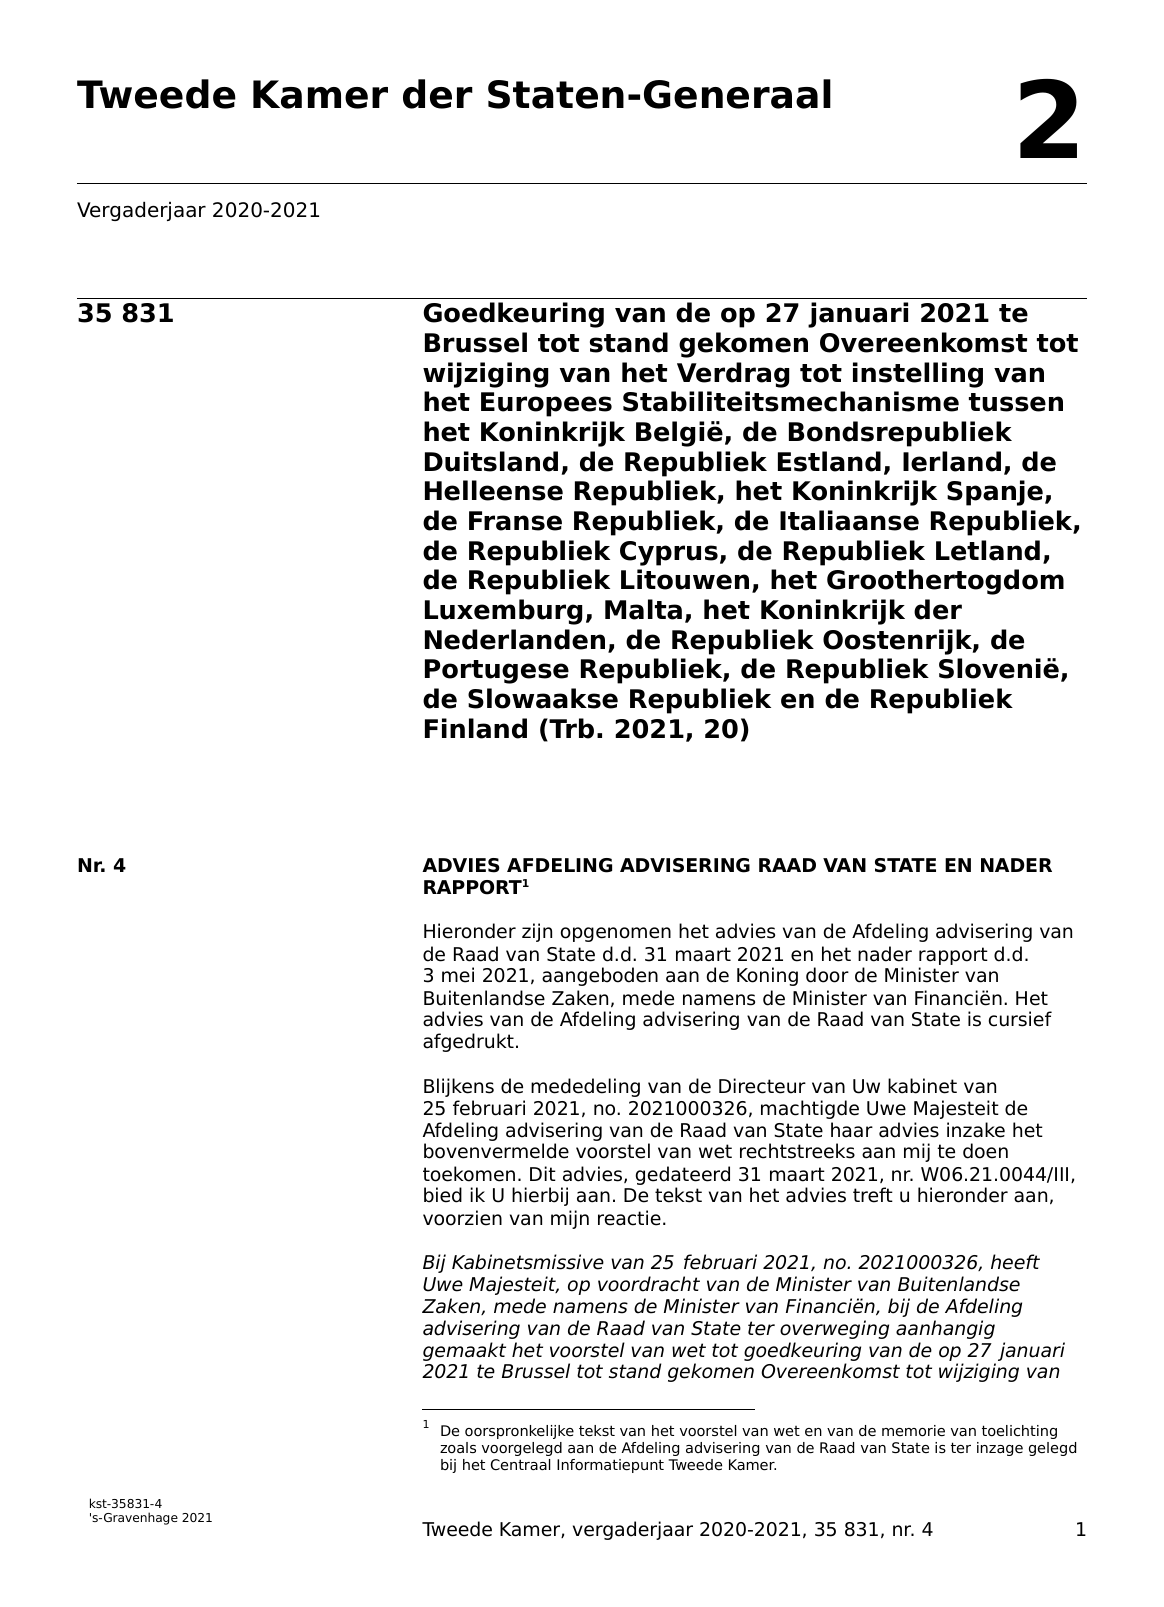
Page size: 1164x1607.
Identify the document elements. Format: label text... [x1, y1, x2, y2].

text De oorspronkelijke tekst van het voorstel van wet en van de memorie van toelichting zoals voorgelegd aan de Afdeling advisering van de Raad van State is ter inzage gelegd bij het Centraal Informatiepunt Tweede Kamer. [422, 1418, 1087, 1474]
text Hieronder zijn opgenomen het advies van de Afdeling advisering van de Raad van State d.d. 31 maart 2021 en het nader rapport d.d. 3 mei 2021, aangeboden aan de Koning door de Minister van Buitenlandse Zaken, mede namens de Minister van Financiën. Het advies van de Afdeling advisering van de Raad van State is cursief afgedrukt. [422, 921, 1087, 1053]
text Bij Kabinetsmissive van 25 februari 2021, no. 2021000326, heeft Uwe Majesteit, op voordracht van de Minister van Buitenlandse Zaken, mede namens de Minister van Financiën, bij de Afdeling advisering van de Raad van State ter overweging aanhangig gemaakt het voorstel van wet tot goedkeuring van de op 27 januari 2021 te Brussel tot stand gekomen Overeenkomst tot wijziging van [422, 1252, 1087, 1383]
subtitle Nr. 4 ADVIES AFDELING ADVISERING RAAD VAN STATE EN NADER RAPPORT [77, 855, 1087, 899]
text Blijkens de mededeling van de Directeur van Uw kabinet van 25 februari 2021, no. 2021000326, machtigde Uwe Majesteit de Afdeling advisering van de Raad van State haar advies inzake het bovenvermelde voorstel van wet rechtstreeks aan mij te doen toekomen. Dit advies, gedateerd 31 maart 2021, nr. W06.21.0044/III, bied ik U hierbij aan. De tekst van het advies treft u hieronder aan, voorzien van mijn reactie. [422, 1076, 1087, 1229]
table_header 2 [886, 59, 1087, 183]
subtitle 35 831 Goedkeuring van de op 27 januari 2021 te Brussel tot stand gekomen Overeenkomst tot wijziging van het Verdrag tot instelling van het Europees Stabiliteitsmechanisme tussen het Koninkrijk België, de Bondsrepubliek Duitsland, de Republiek Estland, Ierland, de Helleense Republiek, het Koninkrijk Spanje, de Franse Republiek, de Italiaanse Republiek, de Republiek Cyprus, de Republiek Letland, de Republiek Litouwen, het Groothertogdom Luxemburg, Malta, het Koninkrijk der Nederlanden, de Republiek Oostenrijk, de Portugese Republiek, de Republiek Slovenië, de Slowaakse Republiek en de Republiek Finland (Trb. 2021, 20) [77, 299, 1087, 744]
text kst-35831-4 [88, 1497, 323, 1511]
text 's-Gravenhage 2021 [88, 1511, 323, 1525]
table_header Tweede Kamer der Staten-Generaal [77, 59, 886, 183]
table_cell Vergaderjaar 2020-2021 [77, 184, 1087, 298]
